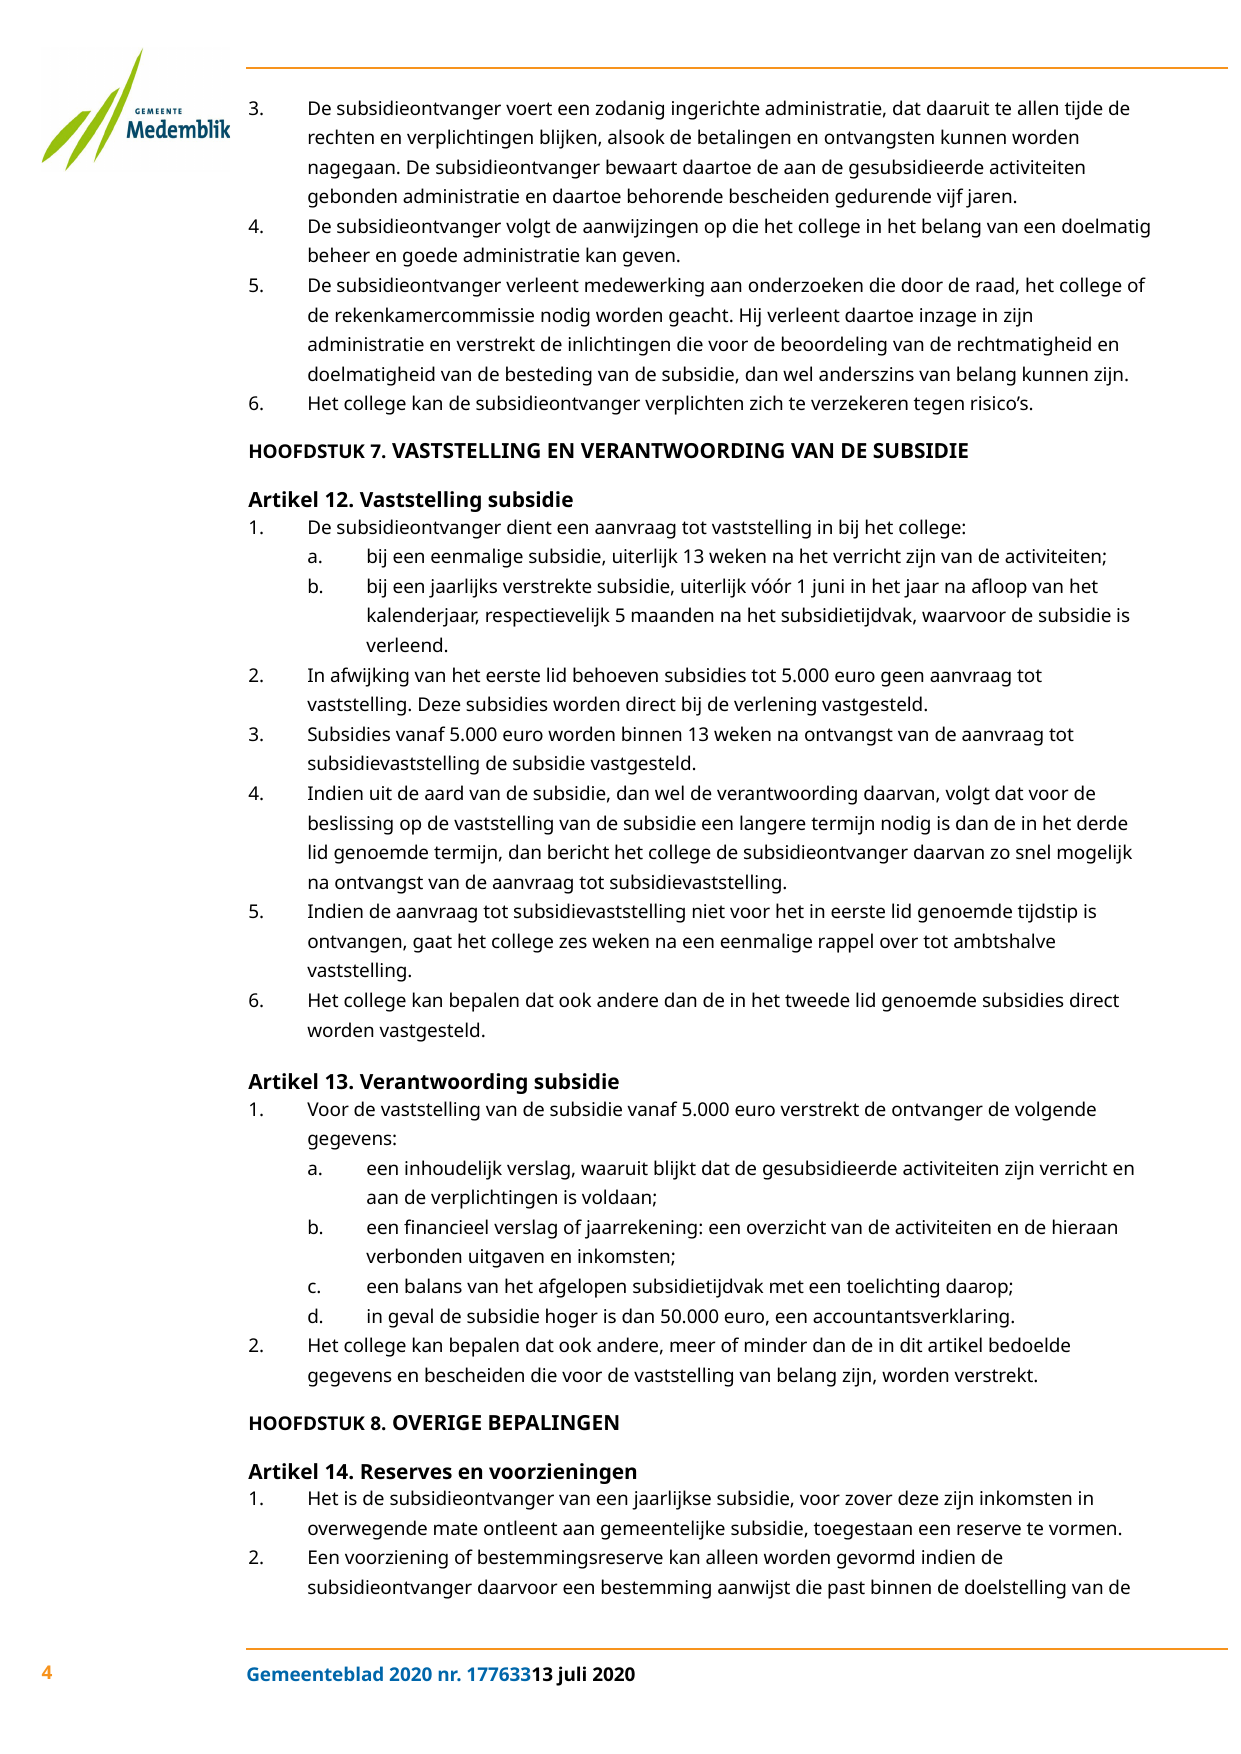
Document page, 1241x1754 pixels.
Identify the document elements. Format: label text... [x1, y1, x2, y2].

list in geval de subsidie hoger is dan 50.000 euro, een accountantsverklaring. [307, 1303, 1152, 1328]
list een financieel verslag of jaarrekening: een overzicht van de activiteiten en de hieraan verbonden uitgaven en inkomsten; [307, 1214, 1152, 1269]
text HOOFDSTUK 8. OVERIGE BEPALINGEN [248, 1408, 1152, 1436]
list een balans van het afgelopen subsidietijdvak met een toelichting daarop; [307, 1273, 1152, 1299]
list Het college kan bepalen dat ook andere, meer of minder dan de in dit artikel bedoelde gegevens en bescheiden die voor de vaststelling van belang zijn, worden verstrekt. [248, 1332, 1152, 1388]
list De subsidieontvanger verleent medewerking aan onderzoeken die door de raad, het college of de rekenkamercommissie nodig worden geacht. Hij verleent daartoe inzage in zijn administratie en verstrekt de inlichtingen die voor de beoordeling van de rechtmatigheid en doelmatigheid van de besteding van de subsidie, dan wel anderszins van belang kunnen zijn. [248, 272, 1152, 387]
list De subsidieontvanger dient een aanvraag tot vaststelling in bij het college: [248, 514, 1152, 540]
list een inhoudelijk verslag, waaruit blijkt dat de gesubsidieerde activiteiten zijn verricht en aan de verplichtingen is voldaan; [307, 1155, 1152, 1210]
list De subsidieontvanger volgt de aanwijzingen op die het college in het belang van een doelmatig beheer en goede administratie kan geven. [248, 213, 1152, 268]
list Indien uit de aard van de subsidie, dan wel de verantwoording daarvan, volgt dat voor de beslissing op de vaststelling van de subsidie een langere termijn nodig is dan de in het derde lid genoemde termijn, dan bericht het college de subsidieontvanger daarvan zo snel mogelijk na ontvangst van de aanvraag tot subsidievaststelling. [248, 780, 1152, 895]
text Artikel 12. Vaststelling subsidie [248, 486, 1152, 514]
list In afwijking van het eerste lid behoeven subsidies tot 5.000 euro geen aanvraag tot vaststelling. Deze subsidies worden direct bij de verlening vastgesteld. [248, 662, 1152, 717]
text HOOFDSTUK 7. VASTSTELLING EN VERANTWOORDING VAN DE SUBSIDIE [248, 436, 1152, 465]
list De subsidieontvanger voert een zodanig ingerichte administratie, dat daaruit te allen tijde de rechten en verplichtingen blijken, alsook de betalingen en ontvangsten kunnen worden nagegaan. De subsidieontvanger bewaart daartoe de aan de gesubsidieerde activiteiten gebonden administratie en daartoe behorende bescheiden gedurende vijf jaren. [248, 95, 1152, 209]
list bij een jaarlijks verstrekte subsidie, uiterlijk vóór 1 juni in het jaar na afloop van het kalenderjaar, respectievelijk 5 maanden na het subsidietijdvak, waarvoor de subsidie is verleend. [307, 573, 1152, 658]
list Een voorziening of bestemmingsreserve kan alleen worden gevormd indien de subsidieontvanger daarvoor een bestemming aanwijst die past binnen de doelstelling van de [248, 1544, 1152, 1600]
list Het is de subsidieontvanger van een jaarlijkse subsidie, voor zover deze zijn inkomsten in overwegende mate ontleent aan gemeentelijke subsidie, toegestaan een reserve te vormen. [248, 1485, 1152, 1541]
list Voor de vaststelling van de subsidie vanaf 5.000 euro verstrekt de ontvanger de volgende gegevens: [248, 1096, 1152, 1151]
picture [41, 47, 231, 172]
list bij een eenmalige subsidie, uiterlijk 13 weken na het verricht zijn van de activiteiten; [307, 543, 1152, 569]
text Artikel 14. Reserves en voorzieningen [248, 1457, 1152, 1485]
text Artikel 13. Verantwoording subsidie [248, 1067, 1152, 1096]
list Het college kan de subsidieontvanger verplichten zich te verzekeren tegen risico’s. [248, 391, 1152, 416]
list Subsidies vanaf 5.000 euro worden binnen 13 weken na ontvangst van de aanvraag tot subsidievaststelling de subsidie vastgesteld. [248, 721, 1152, 776]
list Indien de aanvraag tot subsidievaststelling niet voor het in eerste lid genoemde tijdstip is ontvangen, gaat het college zes weken na een eenmalige rappel over tot ambtshalve vaststelling. [248, 898, 1152, 983]
list Het college kan bepalen dat ook andere dan de in het tweede lid genoemde subsidies direct worden vastgesteld. [248, 987, 1152, 1043]
